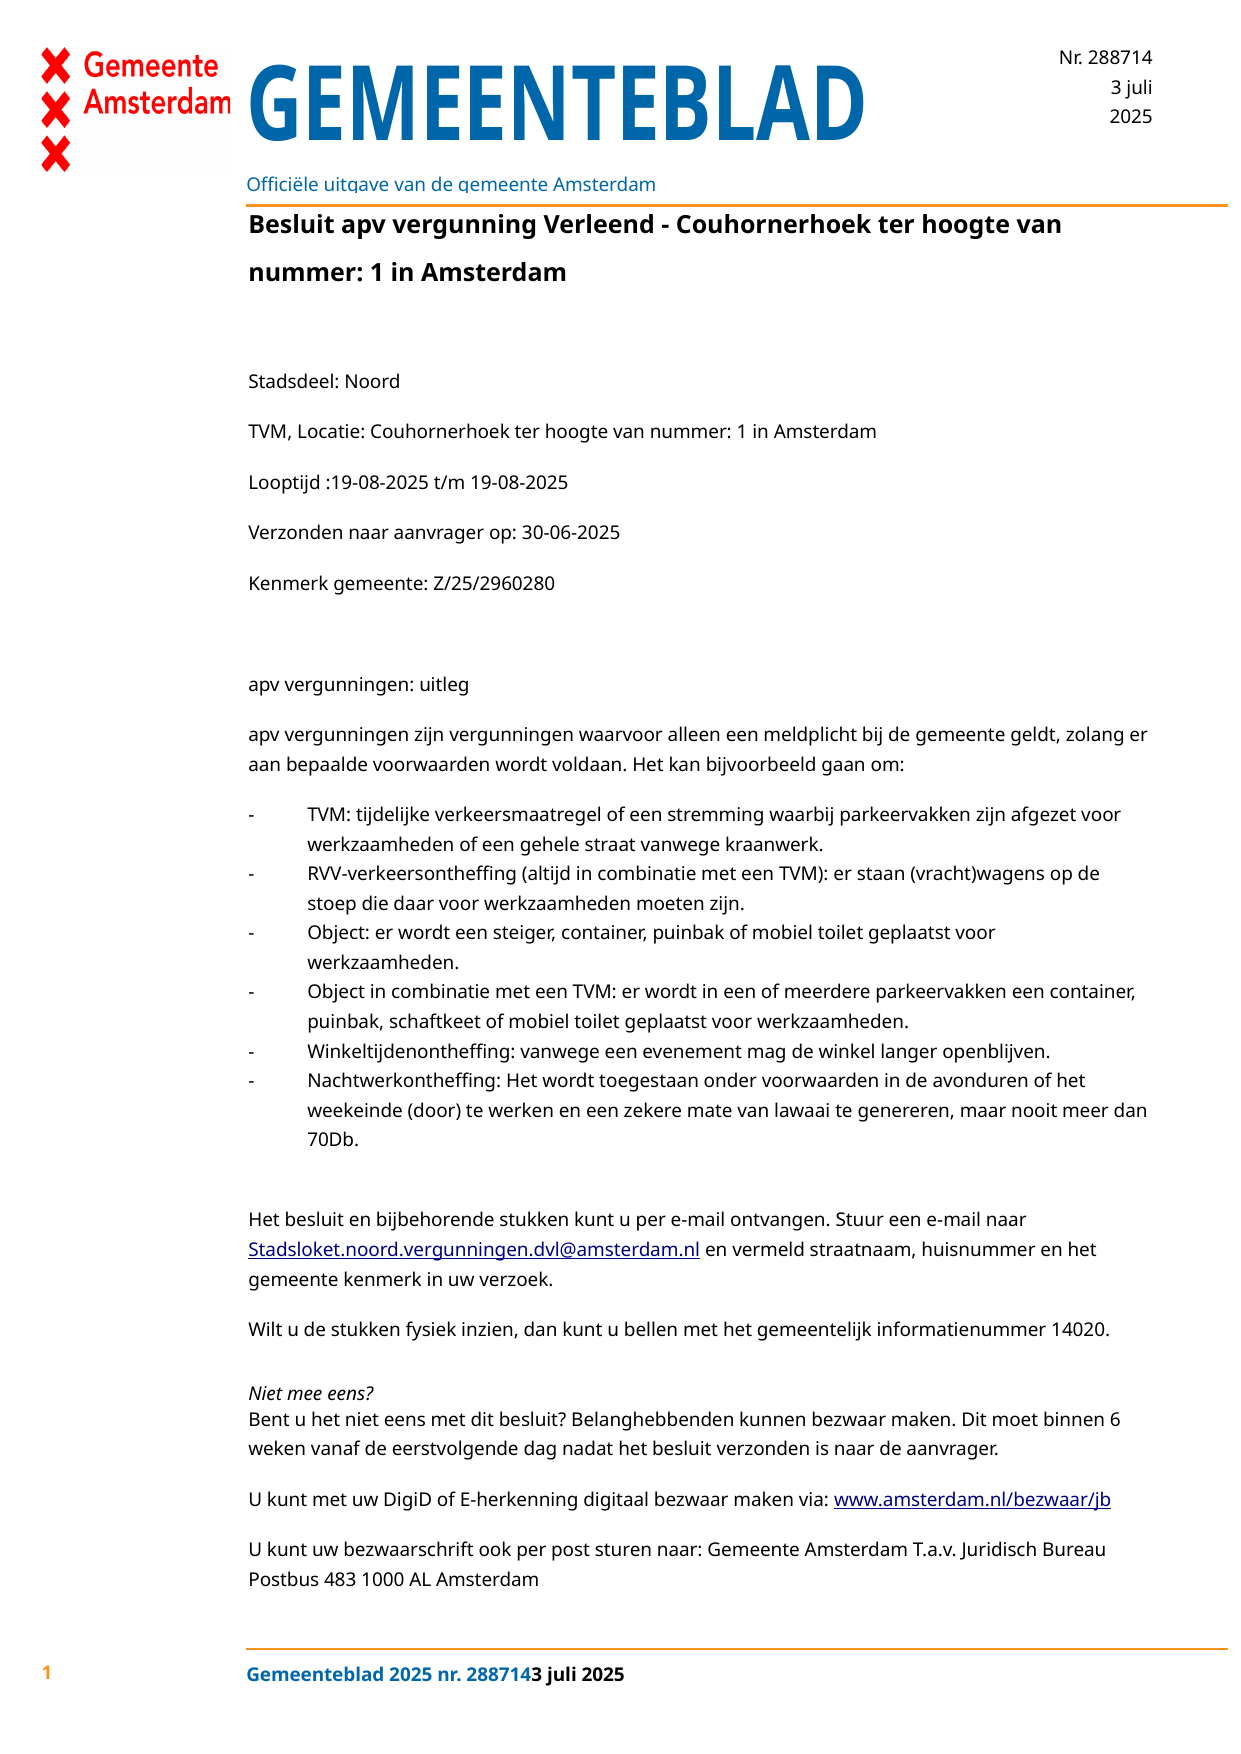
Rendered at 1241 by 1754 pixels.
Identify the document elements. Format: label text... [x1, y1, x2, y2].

text Het besluit en bijbehorende stukken kunt u per e-mail ontvangen. Stuur een e-mail naar Stadsloket.noord.vergunningen.dvl@amsterdam.nl en vermeld straatnaam, huisnummer en het gemeente kenmerk in uw verzoek. [248, 1207, 1152, 1292]
list Object in combinatie met een TVM: er wordt in een of meerdere parkeervakken een container, puinbak, schaftkeet of mobiel toilet geplaatst voor werkzaamheden. [248, 979, 1152, 1034]
text Bent u het niet eens met dit besluit? Belanghebbenden kunnen bezwaar maken. Dit moet binnen 6 weken vanaf de eerstvolgende dag nadat het besluit verzonden is naar de aanvrager. [248, 1406, 1152, 1461]
text Stadsdeel: Noord [248, 368, 1152, 394]
text TVM, Locatie: Couhornerhoek ter hoogte van nummer: 1 in Amsterdam [248, 419, 1152, 444]
text Kenmerk gemeente: Z/25/2960280 [248, 570, 1152, 596]
list RVV-verkeersontheffing (altijd in combinatie met een TVM): er staan (vracht)wagens op de stoep die daar voor werkzaamheden moeten zijn. [248, 860, 1152, 916]
list TVM: tijdelijke verkeersmaatregel of een stremming waarbij parkeervakken zijn afgezet voor werkzaamheden of een gehele straat vanwege kraanwerk. [248, 801, 1152, 857]
list Object: er wordt een steiger, container, puinbak of mobiel toilet geplaatst voor werkzaamheden. [248, 919, 1152, 975]
text U kunt uw bezwaarschrift ook per post sturen naar: Gemeente Amsterdam T.a.v. Juridisch Bureau Postbus 483 1000 AL Amsterdam [248, 1536, 1152, 1592]
text Verzonden naar aanvrager op: 30-06-2025 [248, 519, 1152, 545]
list Nachtwerkontheffing: Het wordt toegestaan onder voorwaarden in de avonduren of het weekeinde (door) te werken en een zekere mate van lawaai te genereren, maar nooit meer dan 70Db. [248, 1067, 1152, 1152]
text Besluit apv vergunning Verleend - Couhornerhoek ter hoogte van nummer: 1 in Amsterdam [248, 207, 1152, 288]
text apv vergunningen: uitleg [248, 671, 1152, 697]
text apv vergunningen zijn vergunningen waarvoor alleen een meldplicht bij de gemeente geldt, zolang er aan bepaalde voorwaarden wordt voldaan. Het kan bijvoorbeeld gaan om: [248, 721, 1152, 777]
list Winkeltijdenontheffing: vanwege een evenement mag de winkel langer openblijven. [248, 1038, 1152, 1064]
text U kunt met uw DigiD of E-herkenning digitaal bezwaar maken via: www.amsterdam.nl/bezwaar/jb [248, 1486, 1152, 1512]
picture [41, 47, 231, 172]
text Wilt u de stukken fysiek inzien, dan kunt u bellen met het gemeentelijk informatienummer 14020. [248, 1316, 1152, 1342]
text Looptijd :19-08-2025 t/m 19-08-2025 [248, 469, 1152, 495]
text Niet mee eens? [248, 1380, 1152, 1406]
